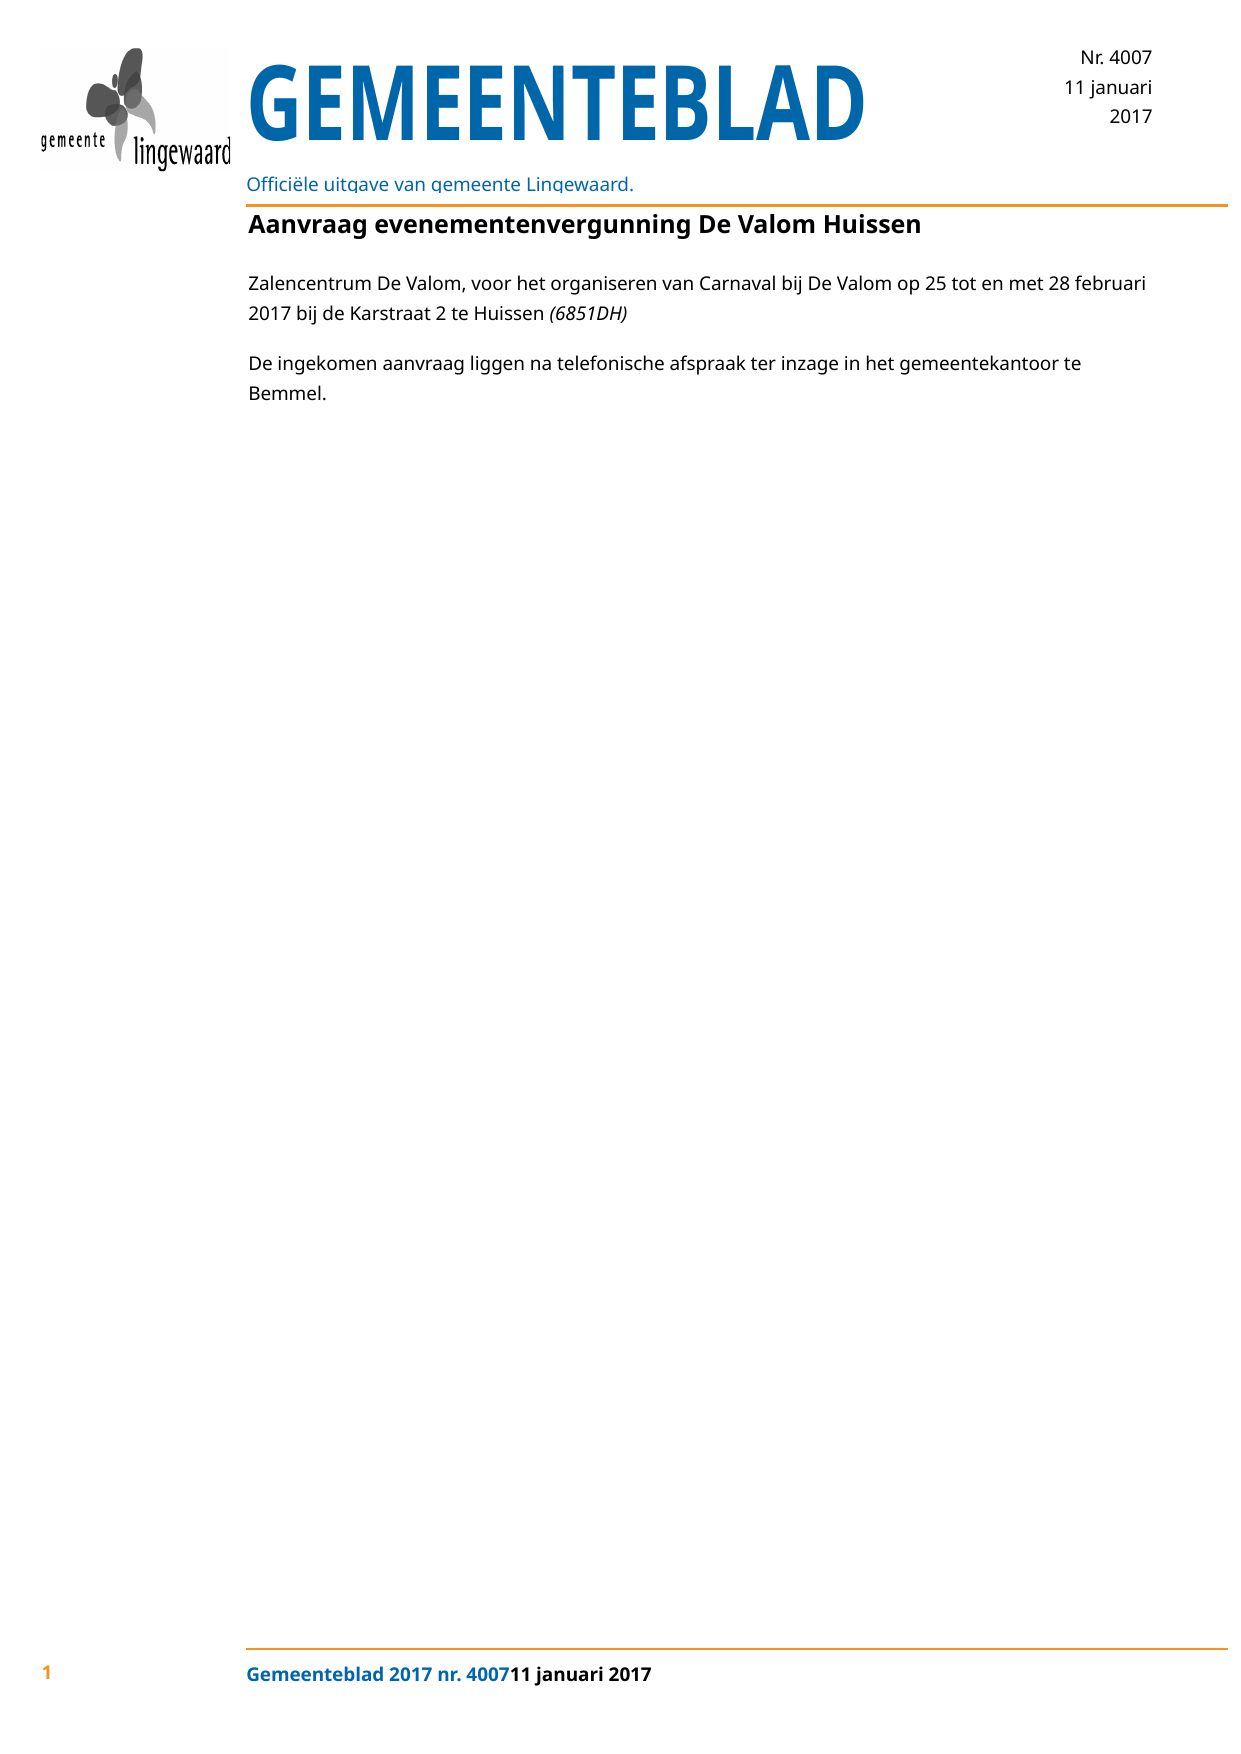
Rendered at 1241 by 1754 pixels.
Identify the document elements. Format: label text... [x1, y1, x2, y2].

text Zalencentrum De Valom, voor het organiseren van Carnaval bij De Valom op 25 tot en met 28 februari 2017 bij de Karstraat 2 te Huissen (6851DH) [248, 270, 1152, 326]
picture [41, 47, 231, 172]
text Aanvraag evenementenvergunning De Valom Huissen [248, 207, 1152, 241]
text De ingekomen aanvraag liggen na telefonische afspraak ter inzage in het gemeentekantoor te Bemmel. [248, 350, 1152, 406]
